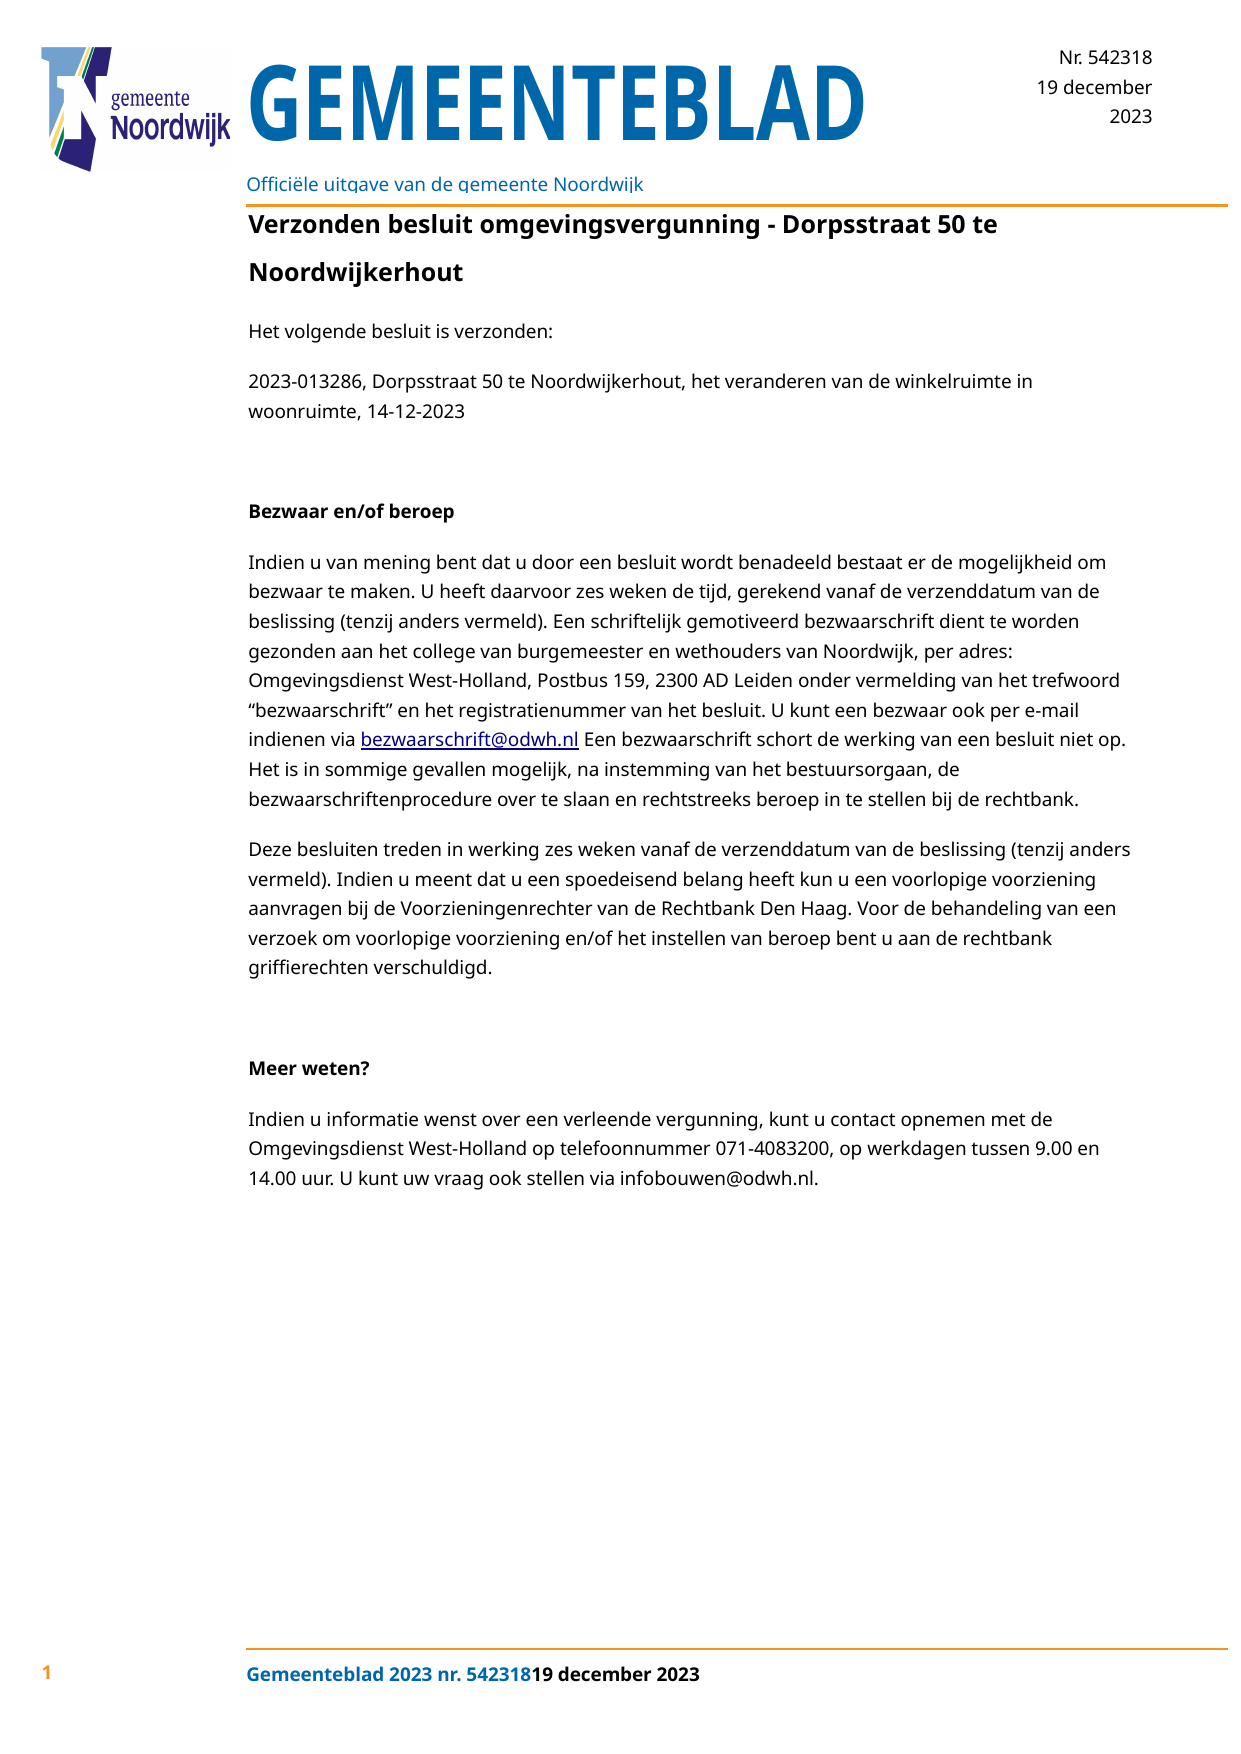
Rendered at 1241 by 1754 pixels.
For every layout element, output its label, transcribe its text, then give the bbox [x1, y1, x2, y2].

text Indien u informatie wenst over een verleende vergunning, kunt u contact opnemen met de Omgevingsdienst West-Holland op telefoonnummer 071-4083200, op werkdagen tussen 9.00 en 14.00 uur. U kunt uw vraag ook stellen via infobouwen@odwh.nl. [248, 1106, 1152, 1191]
text Indien u van mening bent dat u door een besluit wordt benadeeld bestaat er de mogelijkheid om bezwaar te maken. U heeft daarvoor zes weken de tijd, gerekend vanaf de verzenddatum van de beslissing (tenzij anders vermeld). Een schriftelijk gemotiveerd bezwaarschrift dient te worden gezonden aan het college van burgemeester en wethouders van Noordwijk, per adres: Omgevingsdienst West-Holland, Postbus 159, 2300 AD Leiden onder vermelding van het trefwoord “bezwaarschrift” en het registratienummer van het besluit. U kunt een bezwaar ook per e-mail indienen via bezwaarschrift@odwh.nl Een bezwaarschrift schort de werking van een besluit niet op. Het is in sommige gevallen mogelijk, na instemming van het bestuursorgaan, de bezwaarschriftenprocedure over te slaan en rechtstreeks beroep in te stellen bij de rechtbank. [248, 549, 1152, 812]
text Het volgende besluit is verzonden: [248, 318, 1152, 344]
text Meer weten? [248, 1055, 1152, 1081]
text Verzonden besluit omgevingsvergunning - Dorpsstraat 50 te Noordwijkerhout [248, 207, 1152, 288]
text Deze besluiten treden in werking zes weken vanaf de verzenddatum van de beslissing (tenzij anders vermeld). Indien u meent dat u een spoedeisend belang heeft kun u een voorlopige voorziening aanvragen bij de Voorzieningenrechter van de Rechtbank Den Haag. Voor de behandeling van een verzoek om voorlopige voorziening en/of het instellen van beroep bent u aan de rechtbank griffierechten verschuldigd. [248, 836, 1152, 980]
picture [41, 47, 231, 172]
text 2023-013286, Dorpsstraat 50 te Noordwijkerhout, het veranderen van de winkelruimte in woonruimte, 14-12-2023 [248, 368, 1152, 424]
text Bezwaar en/of beroep [248, 499, 1152, 524]
